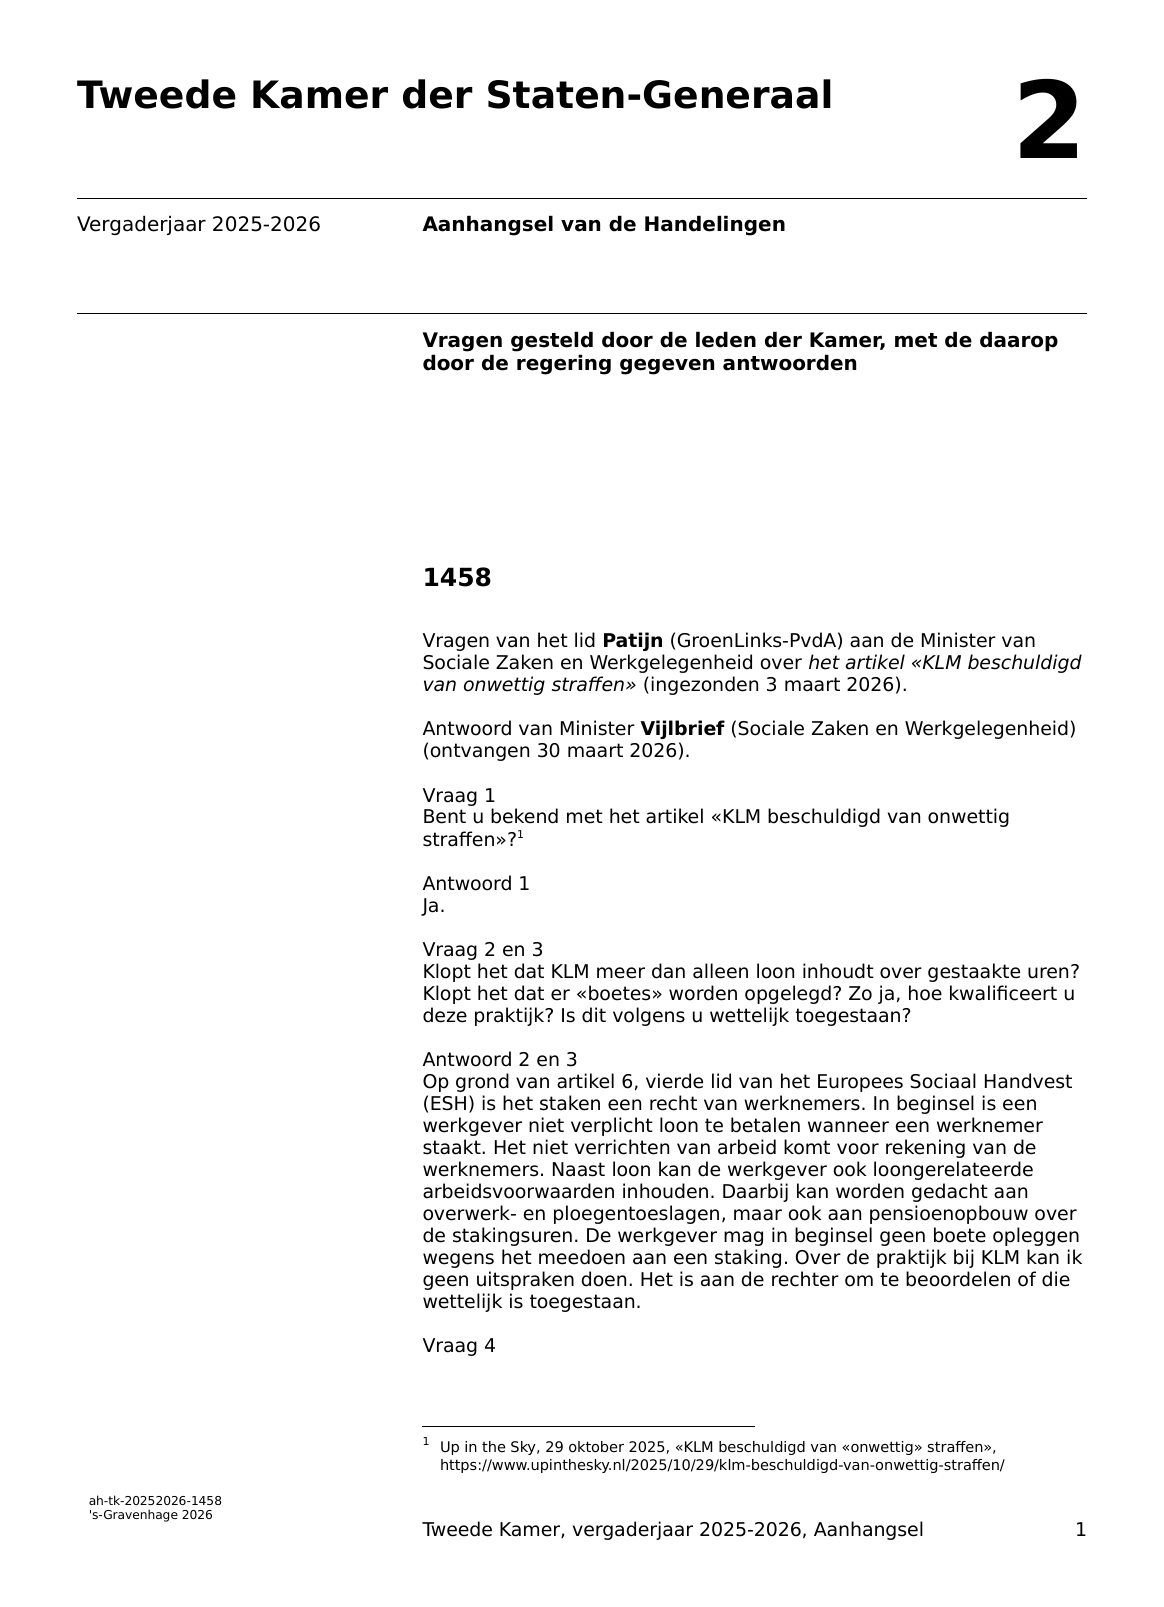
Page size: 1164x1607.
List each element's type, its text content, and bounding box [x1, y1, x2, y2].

text Ja. [422, 894, 1087, 917]
text Vraag 1 [422, 784, 1087, 806]
text Antwoord 1 [422, 873, 1087, 894]
text 's-Gravenhage 2026 [88, 1508, 323, 1522]
table_cell Vergaderjaar 2025-2026 [77, 199, 422, 313]
table_header 2 [886, 59, 1087, 198]
table_header Tweede Kamer der Staten-Generaal [77, 59, 886, 198]
text Vraag 2 en 3 [422, 939, 1087, 961]
text Bent u bekend met het artikel «KLM beschuldigd van onwettig straffen»? [422, 806, 1087, 850]
text 1458 [422, 563, 1087, 592]
text Antwoord van Minister Vijlbrief (Sociale Zaken en Werkgelegenheid) (ontvangen 30 maart 2026). [422, 718, 1087, 762]
text ah-tk-20252026-1458 [88, 1494, 323, 1508]
text Up in the Sky, 29 oktober 2025, «KLM beschuldigd van «onwettig» straffen», https://www.upinthesky.nl/2025/10/29/klm-beschuldigd-van-onwettig-straffen/ [422, 1435, 1087, 1474]
text Vraag 4 [422, 1335, 1087, 1357]
text Klopt het dat KLM meer dan alleen loon inhoudt over gestaakte uren? Klopt het dat er «boetes» worden opgelegd? Zo ja, hoe kwalificeert u deze praktijk? Is dit volgens u wettelijk toegestaan? [422, 961, 1087, 1027]
table_cell Aanhangsel van de Handelingen [422, 199, 1087, 313]
text Antwoord 2 en 3 [422, 1049, 1087, 1071]
text Op grond van artikel 6, vierde lid van het Europees Sociaal Handvest (ESH) is het staken een recht van werknemers. In beginsel is een werkgever niet verplicht loon te betalen wanneer een werknemer staakt. Het niet verrichten van arbeid komt voor rekening van de werknemers. Naast loon kan de werkgever ook loongerelateerde arbeidsvoorwaarden inhouden. Daarbij kan worden gedacht aan overwerk- en ploegentoeslagen, maar ook aan pensioenopbouw over de stakingsuren. De werkgever mag in beginsel geen boete opleggen wegens het meedoen aan een staking. Over de praktijk bij KLM kan ik geen uitspraken doen. Het is aan de rechter om te beoordelen of die wettelijk is toegestaan. [422, 1071, 1087, 1313]
table_cell Vragen gesteld door de leden der Kamer, met de daarop door de regering gegeven antwoorden [422, 314, 1087, 375]
text Vragen van het lid Patijn (GroenLinks-PvdA) aan de Minister van Sociale Zaken en Werkgelegenheid over het artikel «KLM beschuldigd van onwettig straffen» (ingezonden 3 maart 2026). [422, 630, 1087, 696]
table_cell [77, 314, 422, 375]
